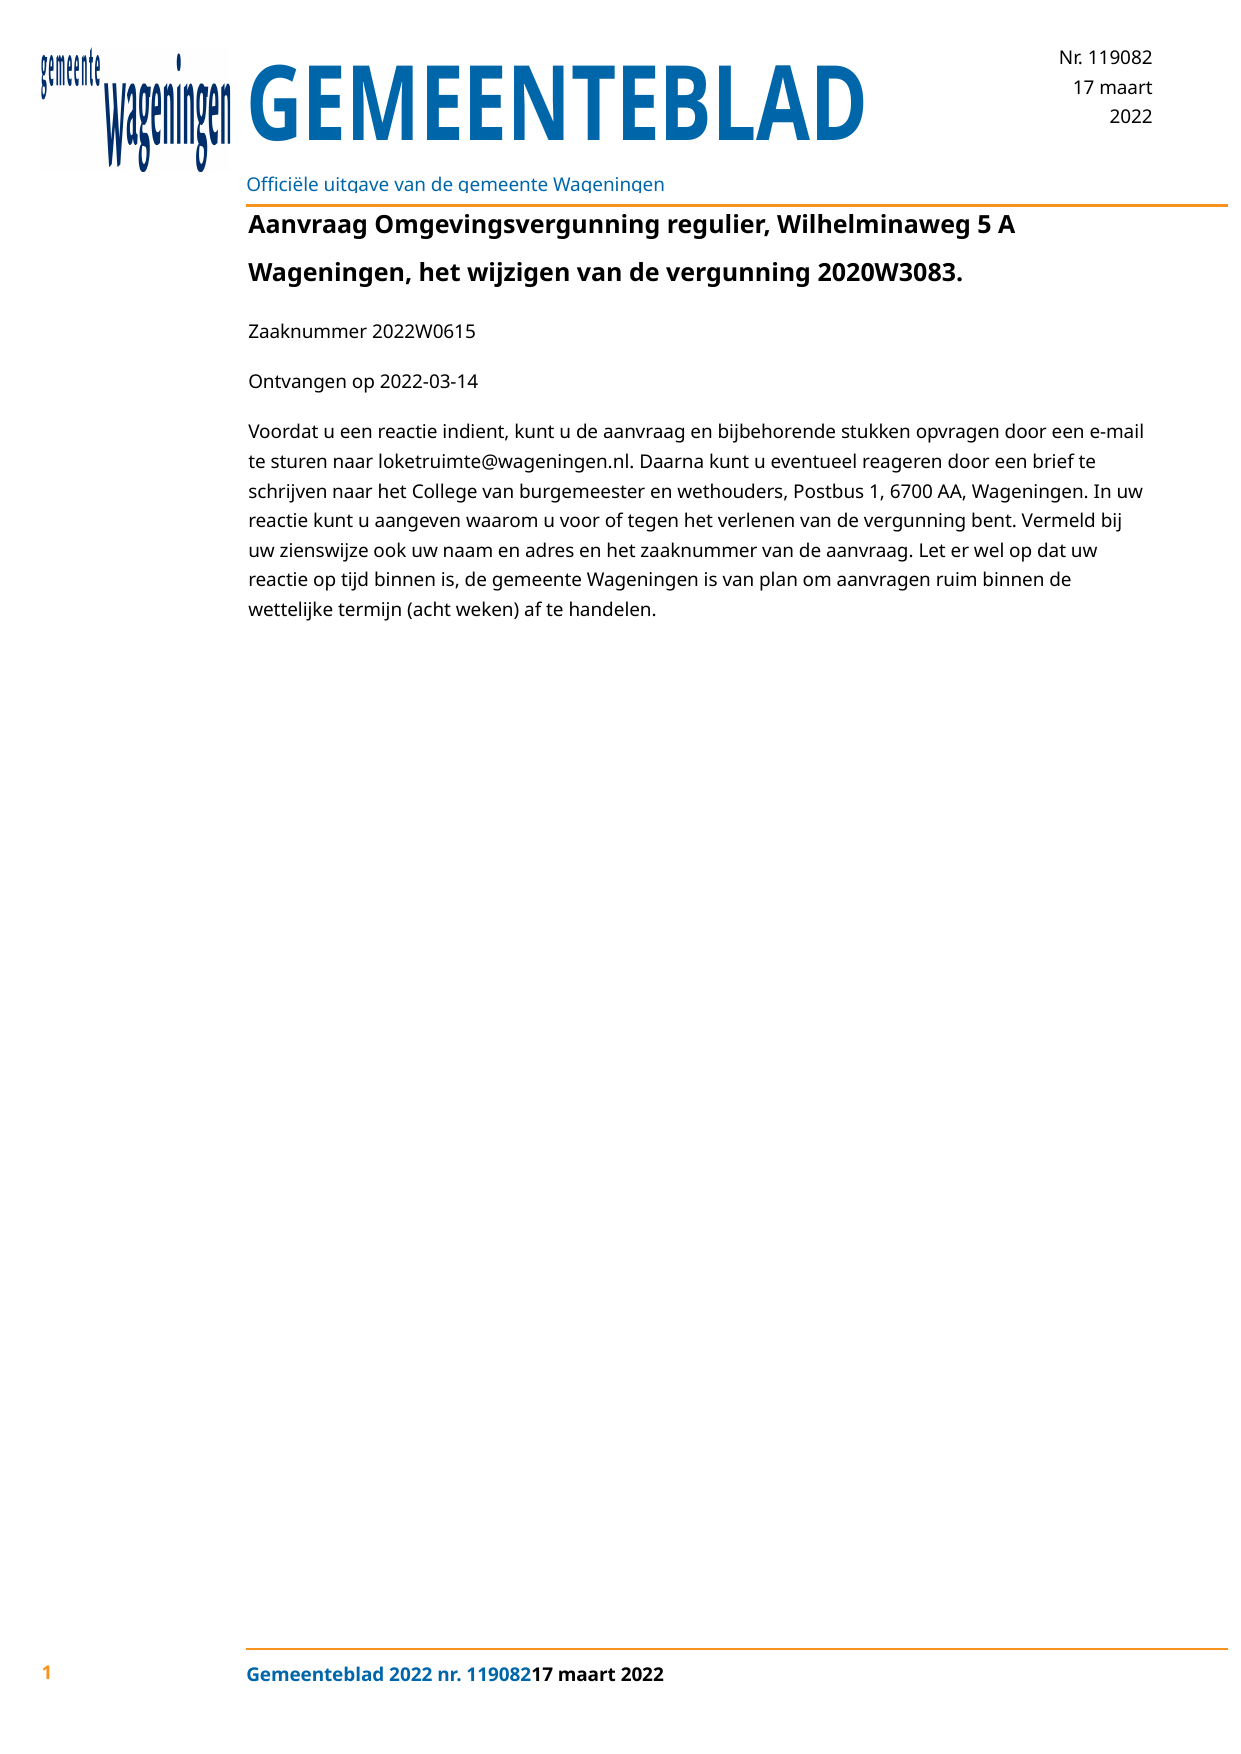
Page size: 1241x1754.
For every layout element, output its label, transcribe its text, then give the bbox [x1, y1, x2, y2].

picture [41, 47, 231, 172]
text Aanvraag Omgevingsvergunning regulier, Wilhelminaweg 5 A Wageningen, het wijzigen van de vergunning 2020W3083. [248, 207, 1152, 288]
text Voordat u een reactie indient, kunt u de aanvraag en bijbehorende stukken opvragen door een e-mail te sturen naar loketruimte@wageningen.nl. Daarna kunt u eventueel reageren door een brief te schrijven naar het College van burgemeester en wethouders, Postbus 1, 6700 AA, Wageningen. In uw reactie kunt u aangeven waarom u voor of tegen het verlenen van de vergunning bent. Vermeld bij uw zienswijze ook uw naam en adres en het zaaknummer van de aanvraag. Let er wel op dat uw reactie op tijd binnen is, de gemeente Wageningen is van plan om aanvragen ruim binnen de wettelijke termijn (acht weken) af te handelen. [248, 419, 1152, 622]
text Zaaknummer 2022W0615 [248, 318, 1152, 344]
text Ontvangen op 2022-03-14 [248, 368, 1152, 394]
